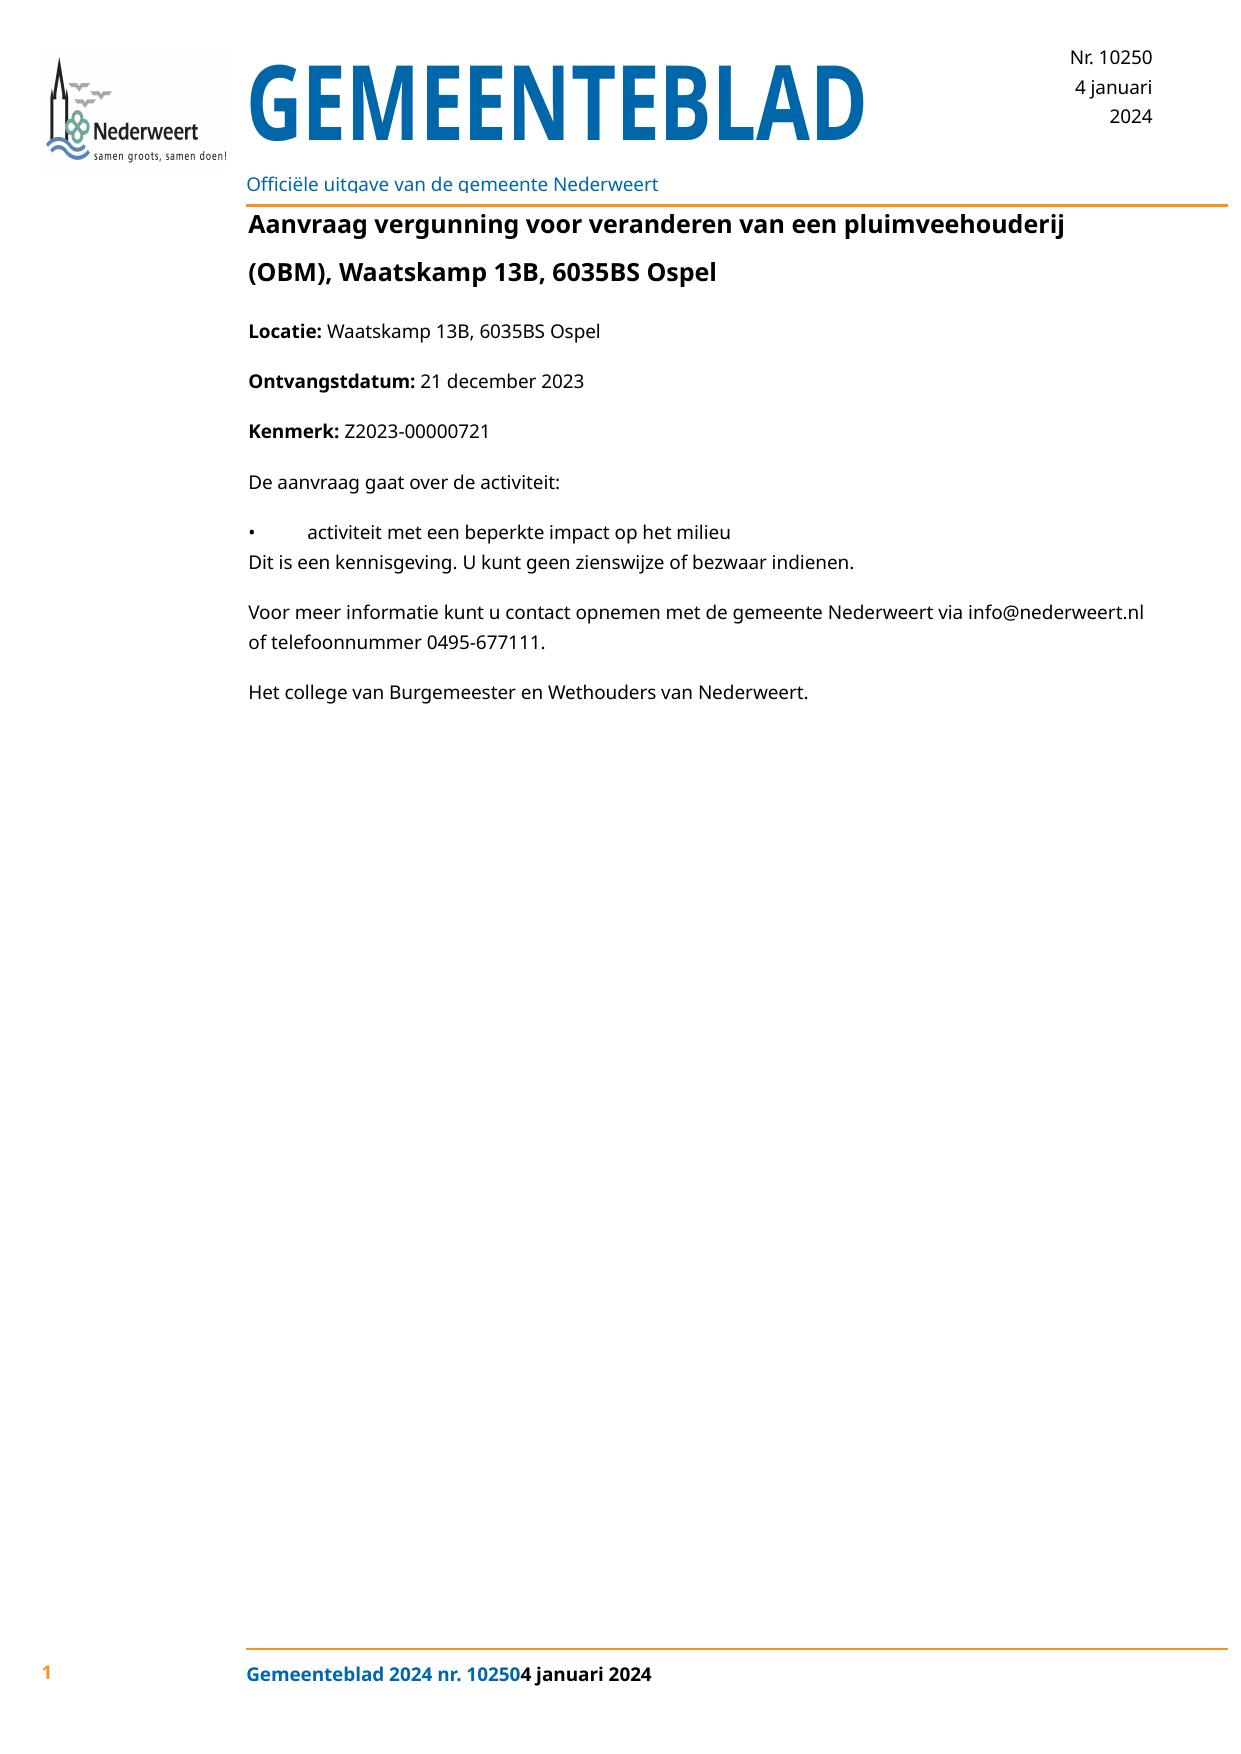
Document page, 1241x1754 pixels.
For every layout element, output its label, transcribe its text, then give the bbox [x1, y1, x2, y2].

text Het college van Burgemeester en Wethouders van Nederweert. [248, 679, 1152, 705]
text Ontvangstdatum: 21 december 2023 [248, 368, 1152, 394]
list activiteit met een beperkte impact op het milieu [248, 519, 1152, 545]
text De aanvraag gaat over de activiteit: [248, 469, 1152, 495]
text Dit is een kennisgeving. U kunt geen zienswijze of bezwaar indienen. [248, 549, 1152, 575]
text Aanvraag vergunning voor veranderen van een pluimveehouderij (OBM), Waatskamp 13B, 6035BS Ospel [248, 207, 1152, 288]
text Voor meer informatie kunt u contact opnemen met de gemeente Nederweert via info@nederweert.nl of telefoonnummer 0495-677111. [248, 599, 1152, 655]
picture [41, 47, 231, 172]
text Kenmerk: Z2023-00000721 [248, 419, 1152, 444]
text Locatie: Waatskamp 13B, 6035BS Ospel [248, 318, 1152, 344]
